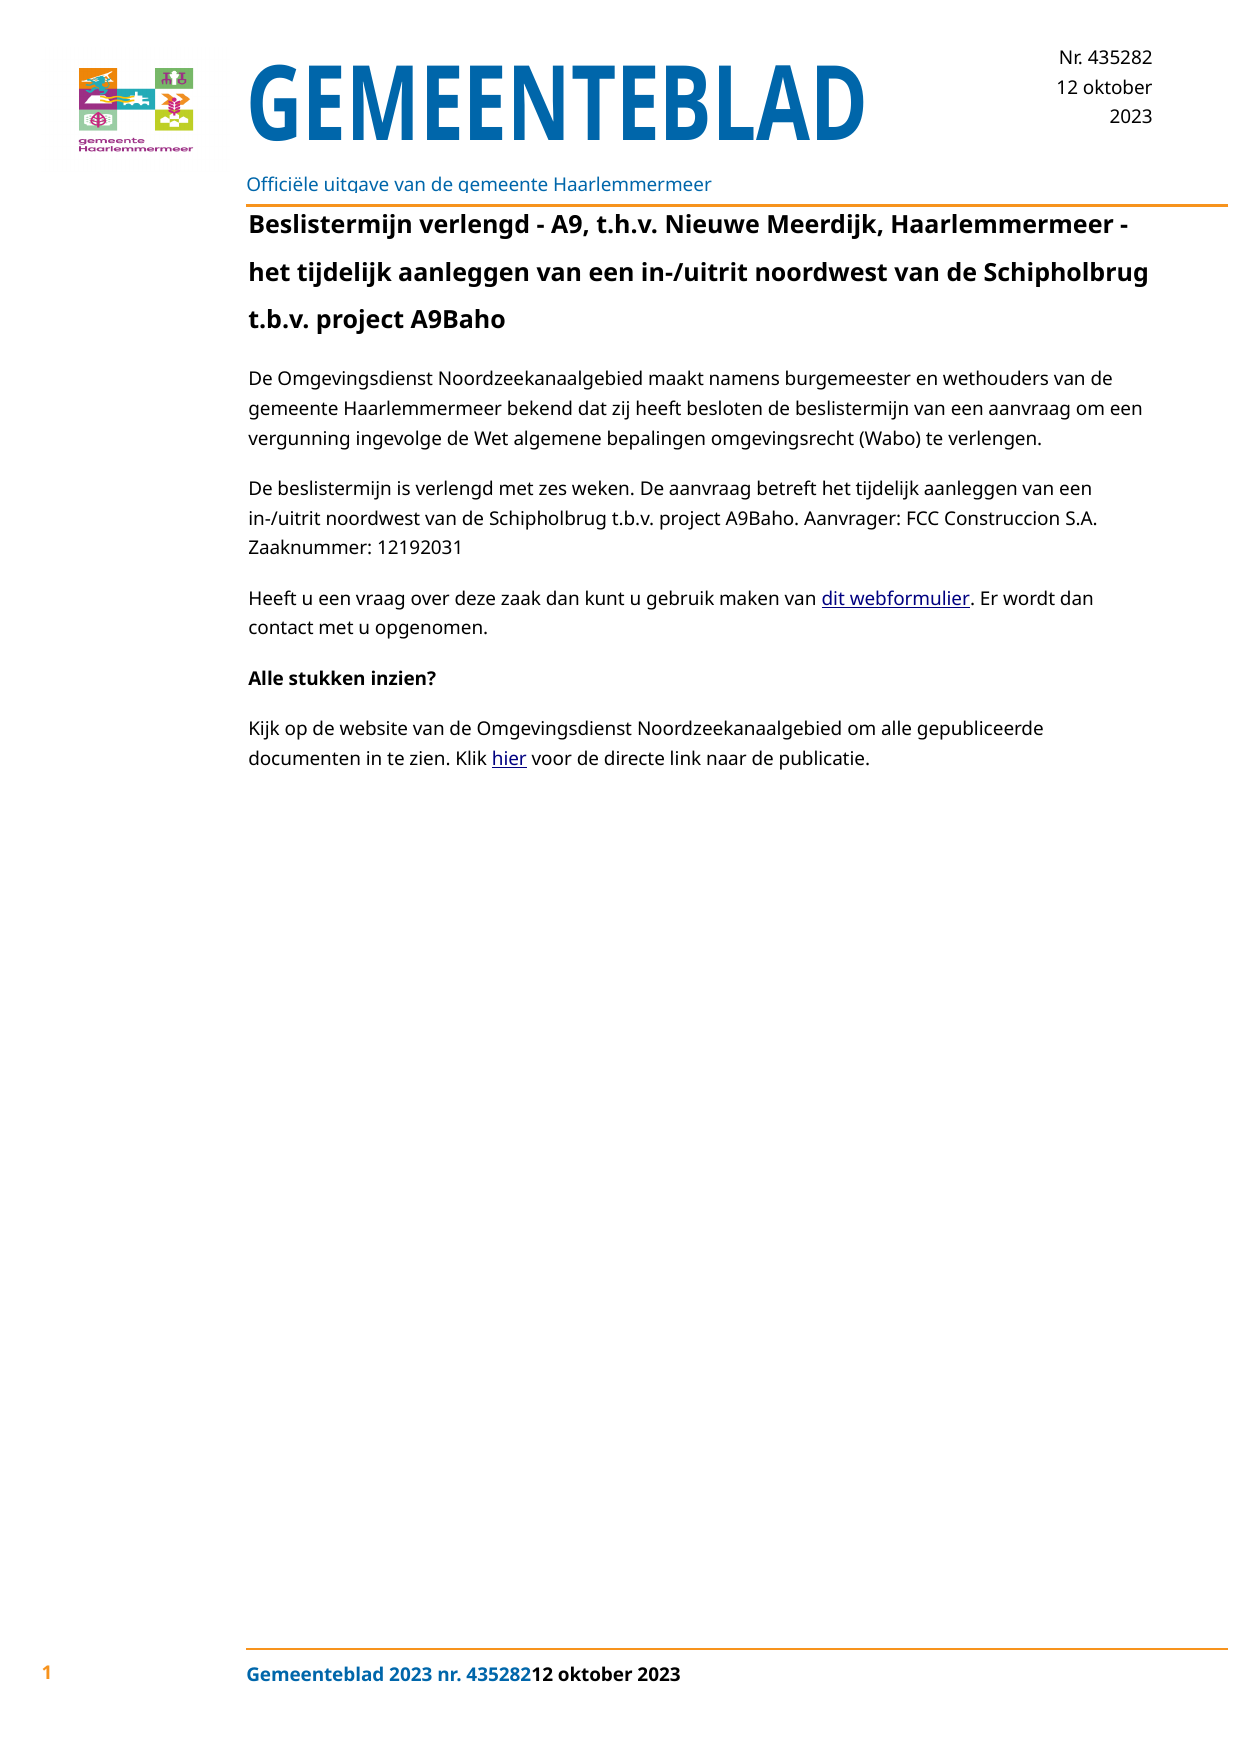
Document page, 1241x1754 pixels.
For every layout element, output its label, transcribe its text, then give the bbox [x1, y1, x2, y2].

picture [41, 47, 231, 172]
text De beslistermijn is verlengd met zes weken. De aanvraag betreft het tijdelijk aanleggen van een in-/uitrit noordwest van de Schipholbrug t.b.v. project A9Baho. Aanvrager: FCC Construccion S.A. Zaaknummer: 12192031 [248, 475, 1152, 560]
text Heeft u een vraag over deze zaak dan kunt u gebruik maken van dit webformulier. Er wordt dan contact met u opgenomen. [248, 585, 1152, 640]
text Alle stukken inzien? [248, 665, 1152, 690]
text Kijk op de website van de Omgevingsdienst Noordzeekanaalgebied om alle gepubliceerde documenten in te zien. Klik hier voor de directe link naar de publicatie. [248, 715, 1152, 770]
text De Omgevingsdienst Noordzeekanaalgebied maakt namens burgemeester en wethouders van de gemeente Haarlemmermeer bekend dat zij heeft besloten de beslistermijn van een aanvraag om een vergunning ingevolge de Wet algemene bepalingen omgevingsrecht (Wabo) te verlengen. [248, 366, 1152, 450]
text Beslistermijn verlengd - A9, t.h.v. Nieuwe Meerdijk, Haarlemmermeer - het tijdelijk aanleggen van een in-/uitrit noordwest van de Schipholbrug t.b.v. project A9Baho [248, 207, 1152, 336]
